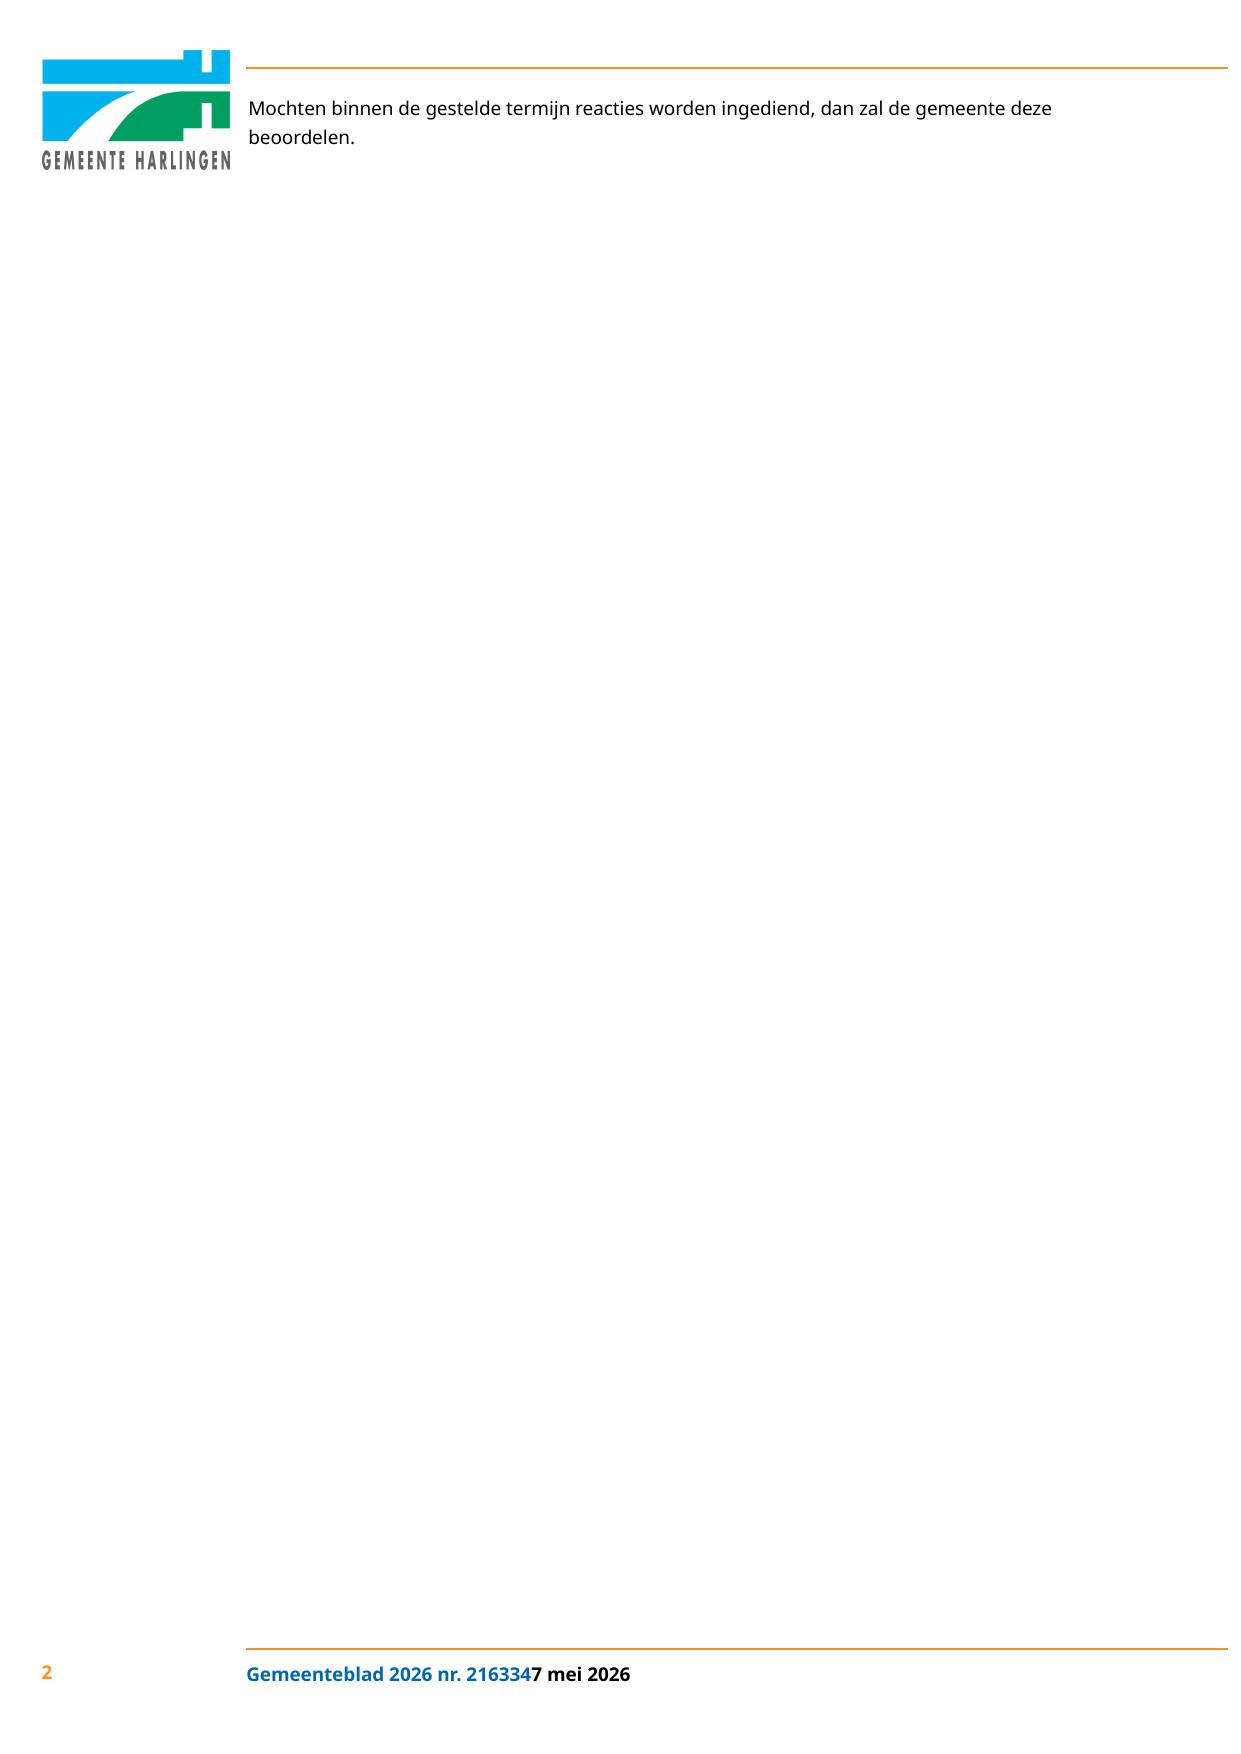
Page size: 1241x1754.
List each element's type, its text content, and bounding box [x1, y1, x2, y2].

text Mochten binnen de gestelde termijn reacties worden ingediend, dan zal de gemeente deze beoordelen. [248, 95, 1152, 150]
picture [41, 47, 231, 172]
